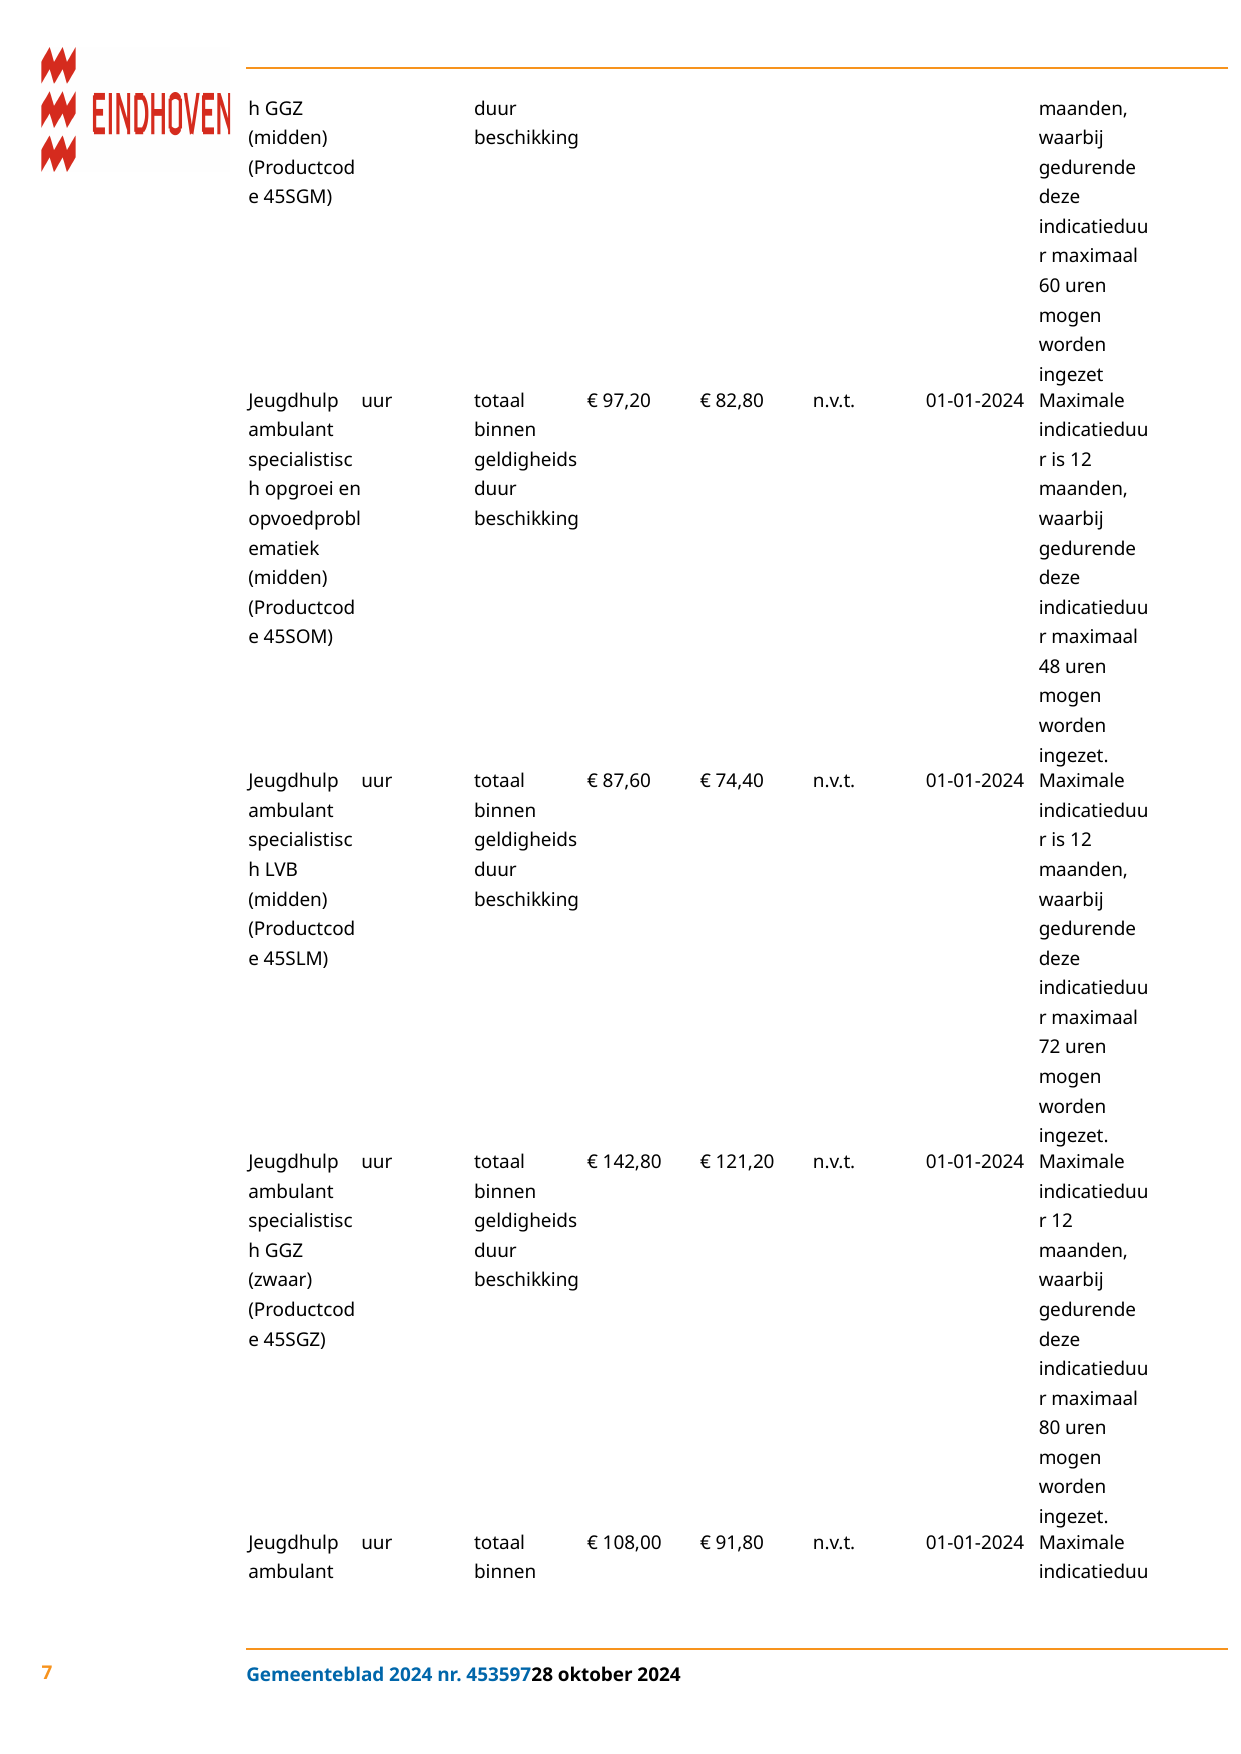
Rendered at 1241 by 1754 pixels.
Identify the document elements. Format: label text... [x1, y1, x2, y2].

table_cell n.v.t. [813, 1148, 926, 1529]
table_cell [813, 95, 926, 387]
table_cell € 74,40 [700, 768, 813, 1148]
table_cell Maximale indicatieduu [1039, 1529, 1152, 1584]
table_cell maanden, waarbij gedurende deze indicatieduur maximaal 60 uren mogen worden ingezet [1039, 95, 1152, 387]
table_cell uur [361, 1148, 474, 1529]
table_cell uur [361, 387, 474, 767]
table_cell n.v.t. [813, 387, 926, 767]
table_cell totaal binnen geldigheidsduur beschikking [474, 387, 587, 767]
picture [41, 47, 231, 172]
table_cell € 142,80 [587, 1148, 700, 1529]
table_cell totaal binnen [474, 1529, 587, 1584]
table_cell 01-01-2024 [926, 768, 1038, 1148]
table_cell € 108,00 [587, 1529, 700, 1584]
table_cell Maximale indicatieduur is 12 maanden, waarbij gedurende deze indicatieduur maximaal 48 uren mogen worden ingezet. [1039, 387, 1152, 767]
table_cell € 121,20 [700, 1148, 813, 1529]
table_cell h GGZ (midden) (Productcode 45SGM) [248, 95, 361, 387]
table_cell Jeugdhulp ambulant specialistisch opgroei en opvoedproblematiek (midden) (Productcode 45SOM) [248, 387, 361, 767]
table_cell [361, 95, 474, 387]
table_cell € 82,80 [700, 387, 813, 767]
table_cell Maximale indicatieduur 12 maanden, waarbij gedurende deze indicatieduur maximaal 80 uren mogen worden ingezet. [1039, 1148, 1152, 1529]
table_cell € 97,20 [587, 387, 700, 767]
table_cell [587, 95, 700, 387]
table_cell Jeugdhulp ambulant specialistisch LVB (midden) (Productcode 45SLM) [248, 768, 361, 1148]
table_cell Maximale indicatieduur is 12 maanden, waarbij gedurende deze indicatieduur maximaal 72 uren mogen worden ingezet. [1039, 768, 1152, 1148]
table_cell [926, 95, 1038, 387]
table_cell n.v.t. [813, 768, 926, 1148]
table_cell € 87,60 [587, 768, 700, 1148]
table_cell Jeugdhulp ambulant specialistisch GGZ (zwaar) (Productcode 45SGZ) [248, 1148, 361, 1529]
table_cell Jeugdhulp ambulant [248, 1529, 361, 1584]
table_cell uur [361, 768, 474, 1148]
table_cell totaal binnen geldigheidsduur beschikking [474, 768, 587, 1148]
table_cell [700, 95, 813, 387]
table_cell uur [361, 1529, 474, 1584]
table_cell 01-01-2024 [926, 1148, 1038, 1529]
table_cell 01-01-2024 [926, 387, 1038, 767]
table_cell duur beschikking [474, 95, 587, 387]
table_cell totaal binnen geldigheidsduur beschikking [474, 1148, 587, 1529]
table_cell n.v.t. [813, 1529, 926, 1584]
table_cell 01-01-2024 [926, 1529, 1038, 1584]
table_cell € 91,80 [700, 1529, 813, 1584]
